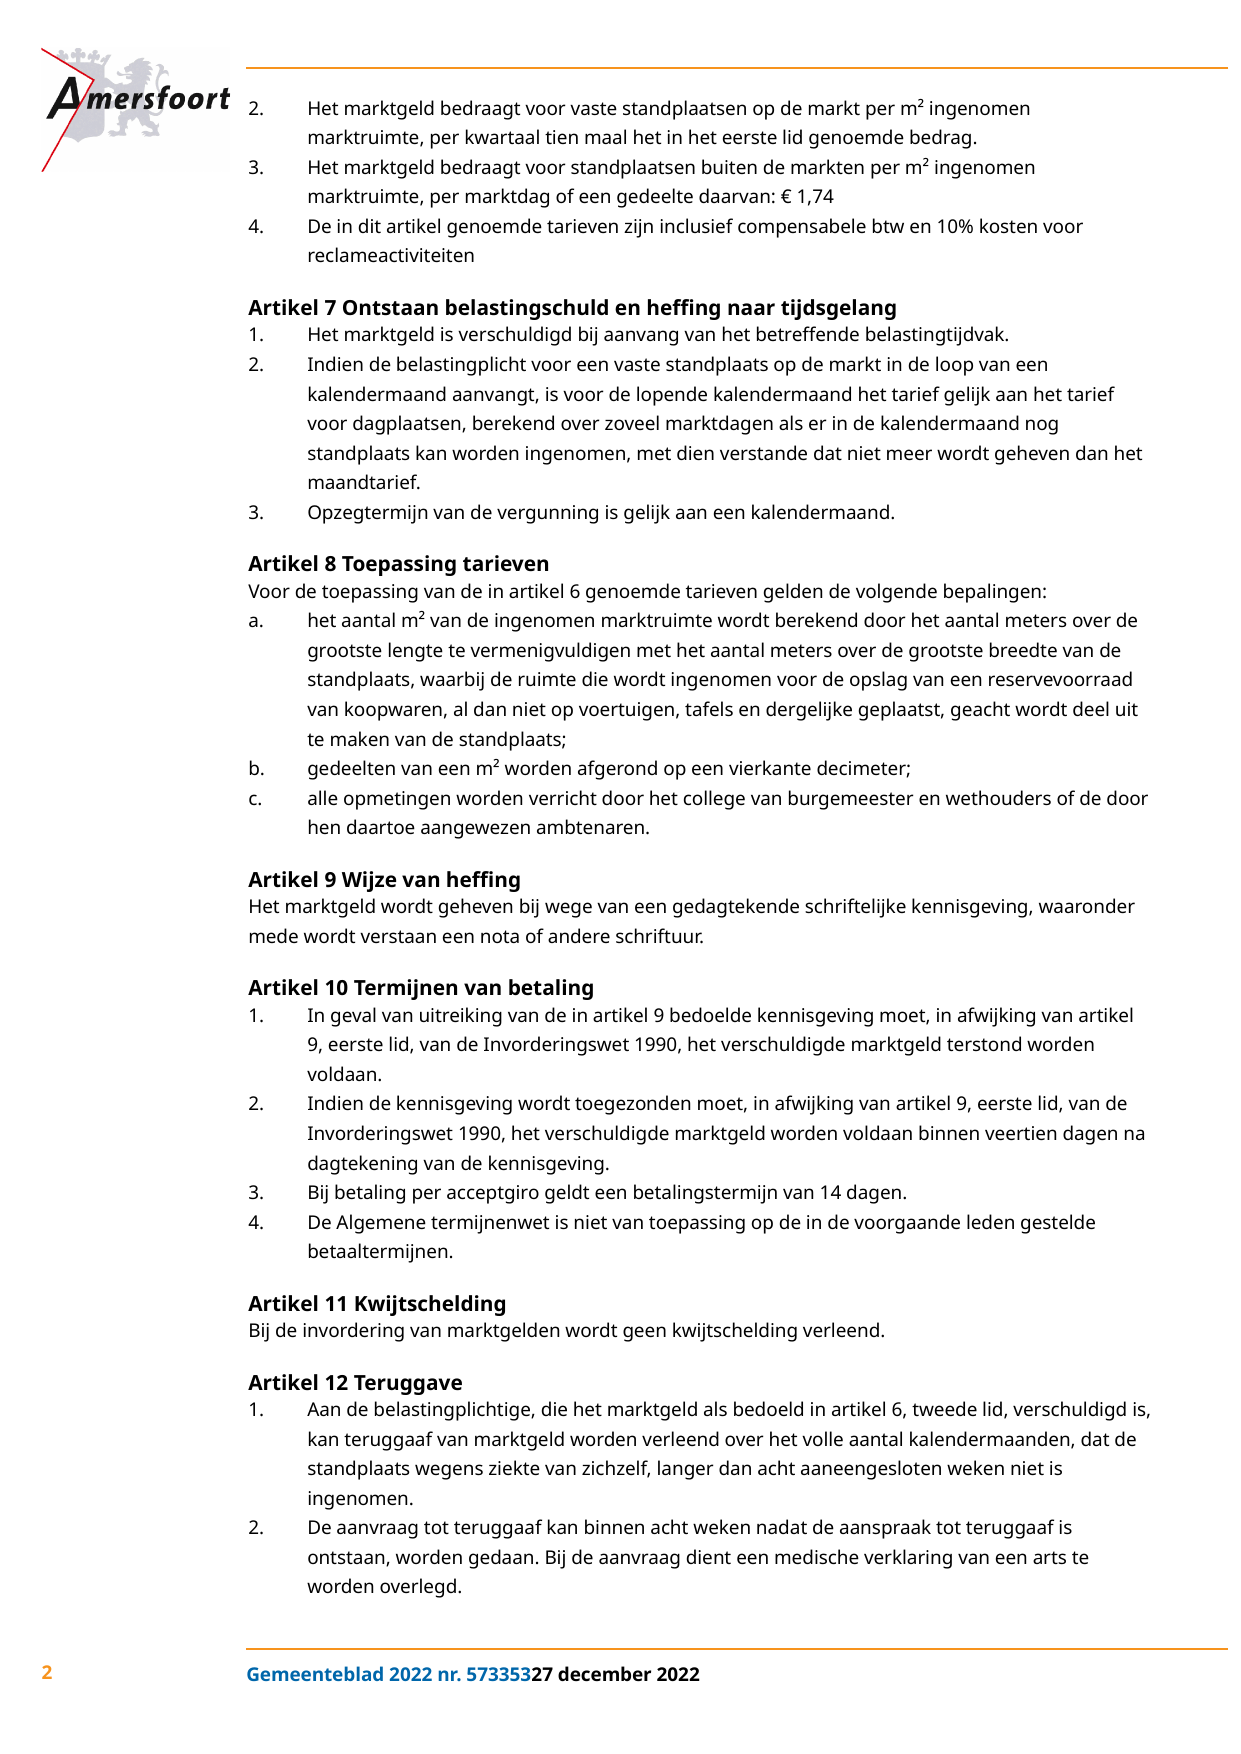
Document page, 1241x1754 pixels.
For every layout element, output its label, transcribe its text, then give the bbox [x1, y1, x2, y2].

list Bij betaling per acceptgiro geldt een betalingstermijn van 14 dagen. [248, 1179, 1152, 1205]
list Het marktgeld bedraagt voor standplaatsen buiten de markten per m² ingenomen marktruimte, per marktdag of een gedeelte daarvan: € 1,74 [248, 154, 1152, 209]
list Indien de kennisgeving wordt toegezonden moet, in afwijking van artikel 9, eerste lid, van de Invorderingswet 1990, het verschuldigde marktgeld worden voldaan binnen veertien dagen na dagtekening van de kennisgeving. [248, 1091, 1152, 1176]
picture [41, 47, 231, 172]
text Voor de toepassing van de in artikel 6 genoemde tarieven gelden de volgende bepalingen: [248, 578, 1152, 604]
list gedeelten van een m² worden afgerond op een vierkante decimeter; [248, 755, 1152, 781]
list Aan de belastingplichtige, die het marktgeld als bedoeld in artikel 6, tweede lid, verschuldigd is, kan teruggaaf van marktgeld worden verleend over het volle aantal kalendermaanden, dat de standplaats wegens ziekte van zichzelf, langer dan acht aaneengesloten weken niet is ingenomen. [248, 1396, 1152, 1511]
list Het marktgeld bedraagt voor vaste standplaatsen op de markt per m² ingenomen marktruimte, per kwartaal tien maal het in het eerste lid genoemde bedrag. [248, 95, 1152, 150]
text Bij de invordering van marktgelden wordt geen kwijtschelding verleend. [248, 1317, 1152, 1343]
list Opzegtermijn van de vergunning is gelijk aan een kalendermaand. [248, 499, 1152, 525]
text Artikel 12 Teruggave [248, 1368, 1152, 1396]
text Artikel 8 Toepassing tarieven [248, 549, 1152, 578]
list In geval van uitreiking van de in artikel 9 bedoelde kennisgeving moet, in afwijking van artikel 9, eerste lid, van de Invorderingswet 1990, het verschuldigde marktgeld terstond worden voldaan. [248, 1002, 1152, 1087]
text Het marktgeld wordt geheven bij wege van een gedagtekende schriftelijke kennisgeving, waaronder mede wordt verstaan een nota of andere schriftuur. [248, 893, 1152, 949]
list De in dit artikel genoemde tarieven zijn inclusief compensabele btw en 10% kosten voor reclameactiviteiten [248, 213, 1152, 268]
list De aanvraag tot teruggaaf kan binnen acht weken nadat de aanspraak tot teruggaaf is ontstaan, worden gedaan. Bij de aanvraag dient een medische verklaring van een arts te worden overlegd. [248, 1514, 1152, 1599]
text Artikel 7 Ontstaan belastingschuld en heffing naar tijdsgelang [248, 293, 1152, 322]
list alle opmetingen worden verricht door het college van burgemeester en wethouders of de door hen daartoe aangewezen ambtenaren. [248, 785, 1152, 840]
text Artikel 9 Wijze van heffing [248, 865, 1152, 893]
list Het marktgeld is verschuldigd bij aanvang van het betreffende belastingtijdvak. [248, 322, 1152, 347]
list Indien de belastingplicht voor een vaste standplaats op de markt in de loop van een kalendermaand aanvangt, is voor de lopende kalendermaand het tarief gelijk aan het tarief voor dagplaatsen, berekend over zoveel marktdagen als er in de kalendermaand nog standplaats kan worden ingenomen, met dien verstande dat niet meer wordt geheven dan het maandtarief. [248, 351, 1152, 495]
list het aantal m² van de ingenomen marktruimte wordt berekend door het aantal meters over de grootste lengte te vermenigvuldigen met het aantal meters over de grootste breedte van de standplaats, waarbij de ruimte die wordt ingenomen voor de opslag van een reservevoorraad van koopwaren, al dan niet op voertuigen, tafels en dergelijke geplaatst, geacht wordt deel uit te maken van de standplaats; [248, 607, 1152, 752]
text Artikel 10 Termijnen van betaling [248, 973, 1152, 1002]
text Artikel 11 Kwijtschelding [248, 1289, 1152, 1317]
list De Algemene termijnenwet is niet van toepassing op de in de voorgaande leden gestelde betaaltermijnen. [248, 1209, 1152, 1264]
